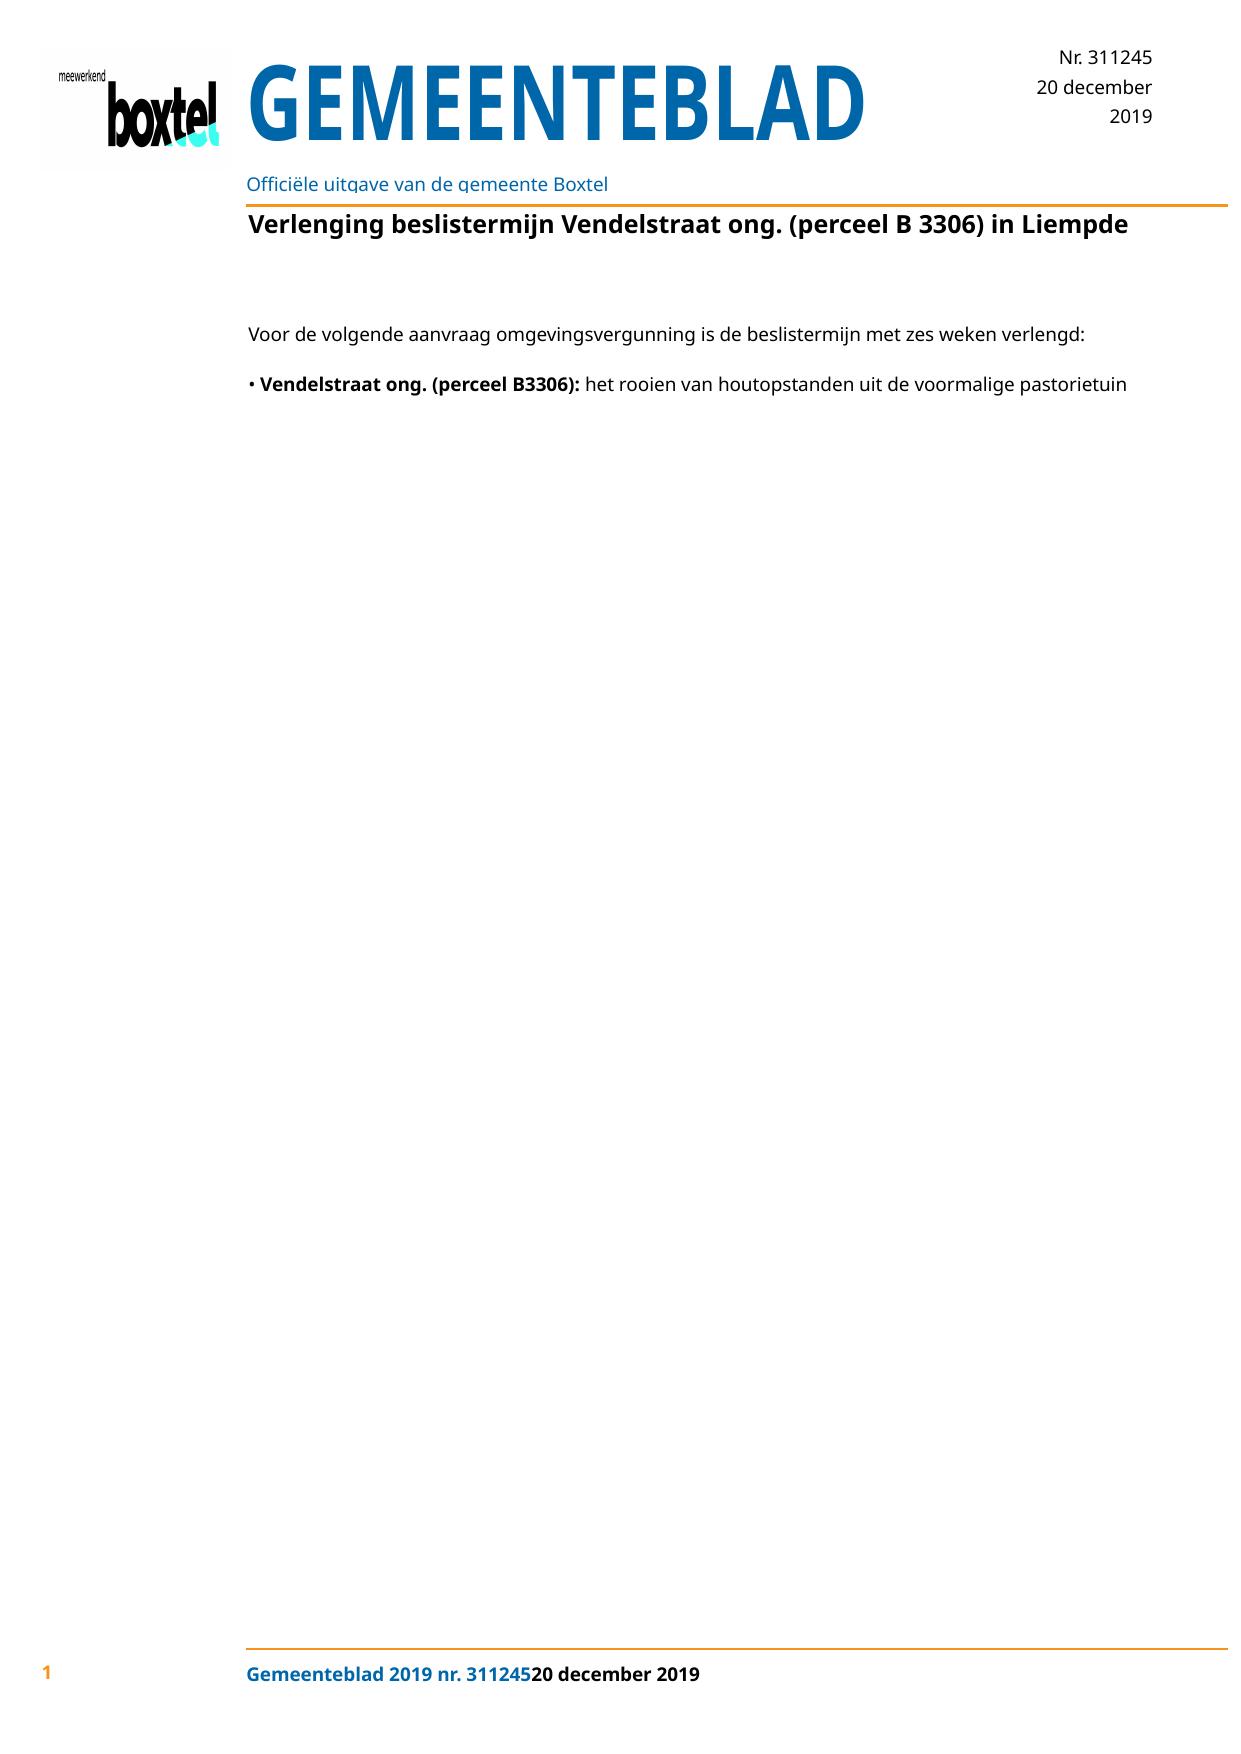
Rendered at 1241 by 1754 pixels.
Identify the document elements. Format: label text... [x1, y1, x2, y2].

text Voor de volgende aanvraag omgevingsvergunning is de beslistermijn met zes weken verlengd: [248, 321, 1152, 346]
picture [41, 47, 231, 172]
text Verlenging beslistermijn Vendelstraat ong. (perceel B 3306) in Liempde [248, 207, 1152, 241]
text • Vendelstraat ong. (perceel B3306): het rooien van houtopstanden uit de voormalige pastorietuin [248, 371, 1152, 397]
